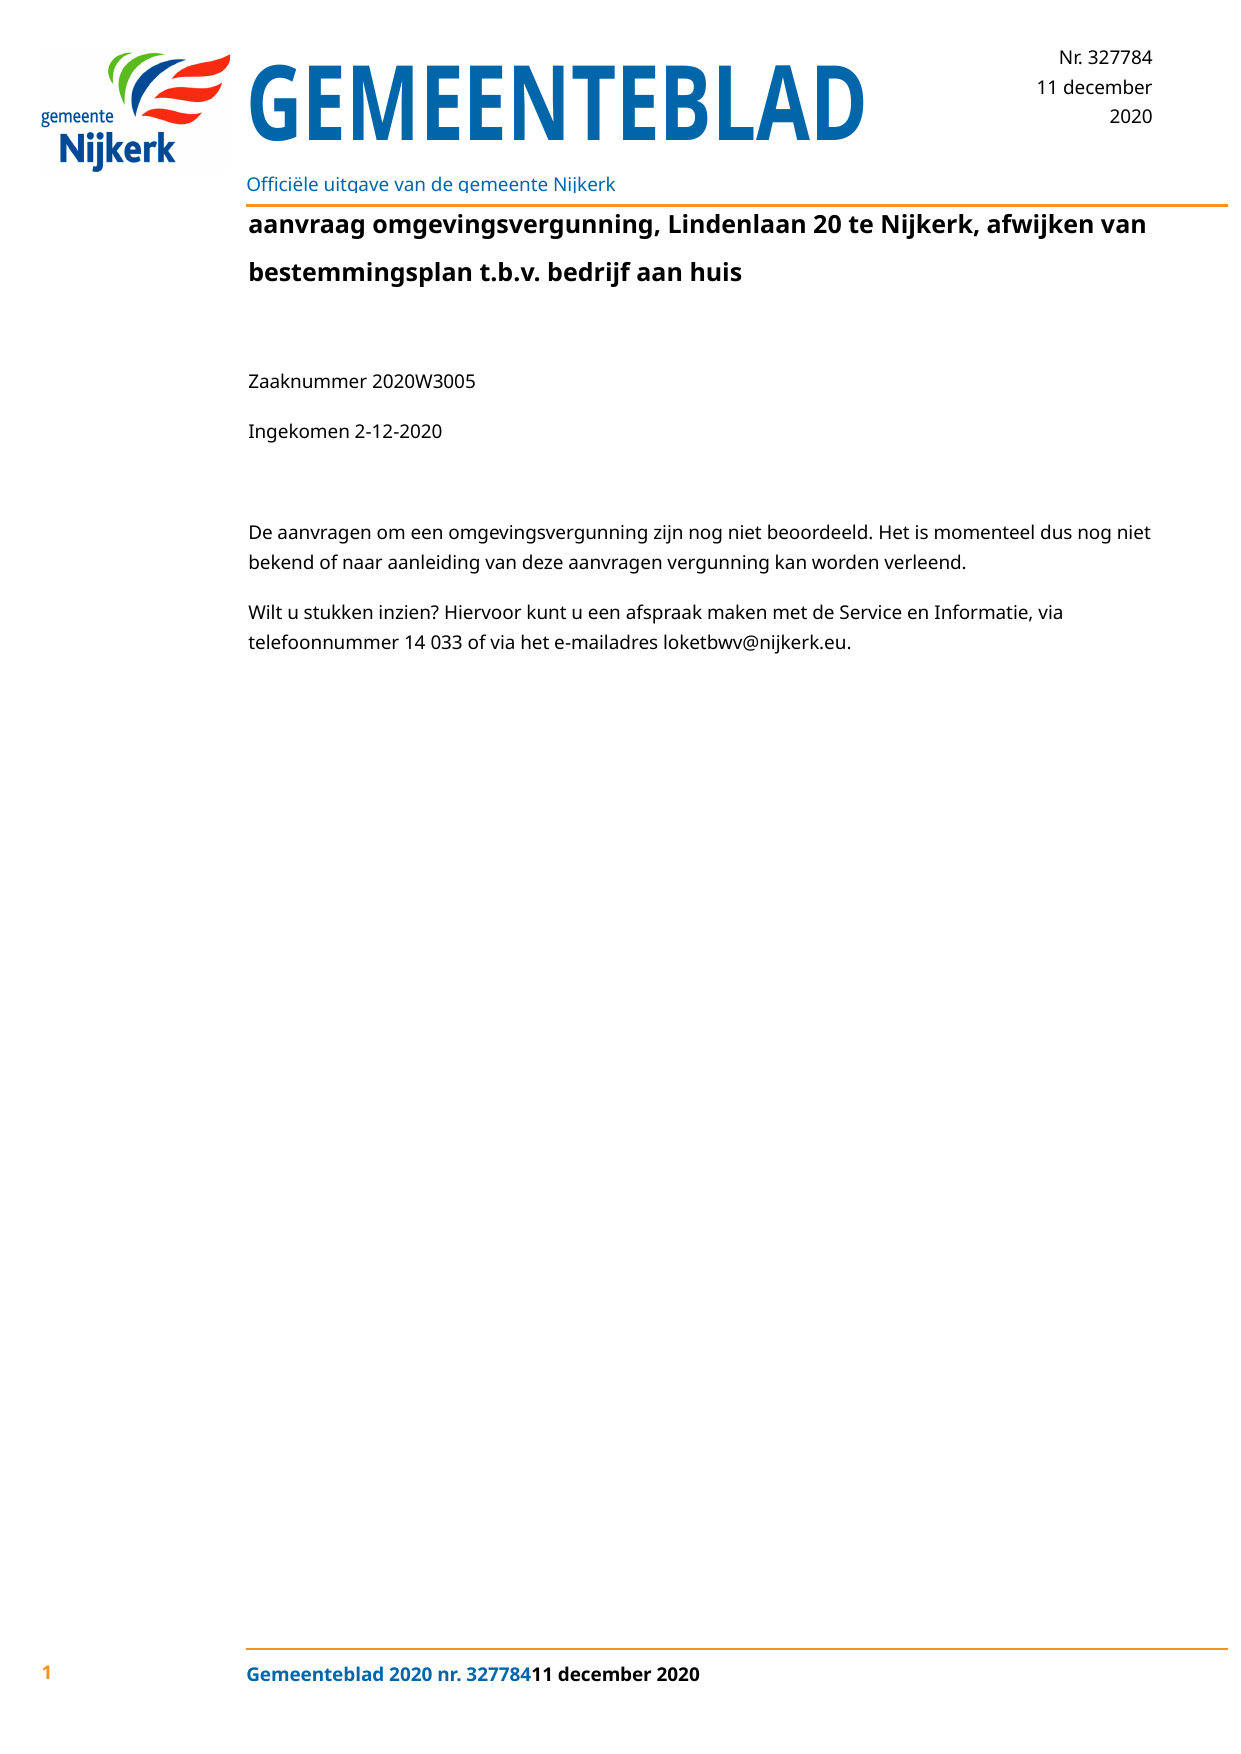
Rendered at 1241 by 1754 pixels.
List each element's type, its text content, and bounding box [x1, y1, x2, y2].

text Wilt u stukken inzien? Hiervoor kunt u een afspraak maken met de Service en Informatie, via telefoonnummer 14 033 of via het e-mailadres loketbwv@nijkerk.eu. [248, 599, 1152, 655]
text De aanvragen om een omgevingsvergunning zijn nog niet beoordeeld. Het is momenteel dus nog niet bekend of naar aanleiding van deze aanvragen vergunning kan worden verleend. [248, 519, 1152, 575]
text Zaaknummer 2020W3005 [248, 368, 1152, 394]
text Ingekomen 2-12-2020 [248, 419, 1152, 444]
text aanvraag omgevingsvergunning, Lindenlaan 20 te Nijkerk, afwijken van bestemmingsplan t.b.v. bedrijf aan huis [248, 207, 1152, 288]
picture [41, 47, 231, 172]
